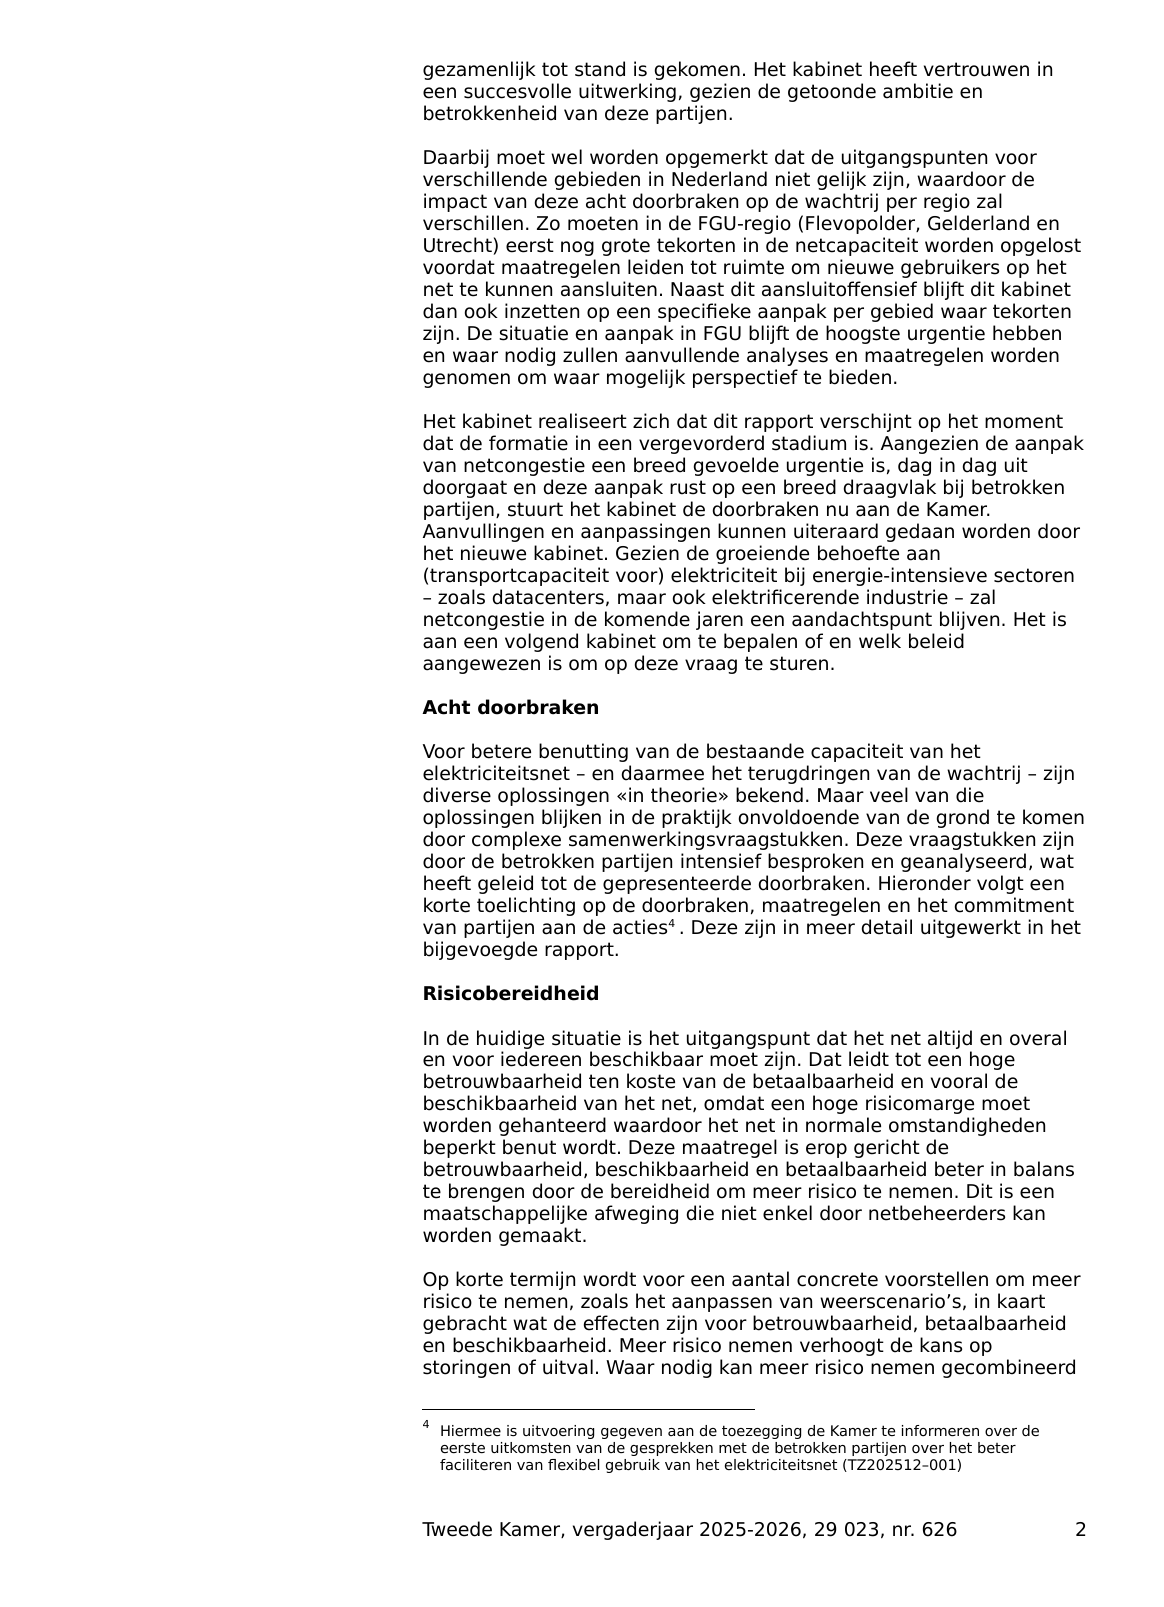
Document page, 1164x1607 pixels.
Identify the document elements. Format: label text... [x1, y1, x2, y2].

text Op korte termijn wordt voor een aantal concrete voorstellen om meer risico te nemen, zoals het aanpassen van weerscenario’s, in kaart gebracht wat de effecten zijn voor betrouwbaarheid, betaalbaarheid en beschikbaarheid. Meer risico nemen verhoogt de kans op storingen of uitval. Waar nodig kan meer risico nemen gecombineerd [422, 1269, 1087, 1379]
text Hiermee is uitvoering gegeven aan de toezegging de Kamer te informeren over de eerste uitkomsten van de gesprekken met de betrokken partijen over het beter faciliteren van flexibel gebruik van het elektriciteitsnet (TZ202512–001) [422, 1418, 1087, 1474]
subtitle Acht doorbraken [422, 697, 1087, 719]
text Voor betere benutting van de bestaande capaciteit van het elektriciteitsnet – en daarmee het terugdringen van de wachtrij – zijn diverse oplossingen «in theorie» bekend. Maar veel van die oplossingen blijken in de praktijk onvoldoende van de grond te komen door complexe samenwerkingsvraagstukken. Deze vraagstukken zijn door de betrokken partijen intensief besproken en geanalyseerd, wat heeft geleid tot de gepresenteerde doorbraken. Hieronder volgt een korte toelichting op de doorbraken, maatregelen en het commitment van partijen aan de acties. Deze zijn in meer detail uitgewerkt in het bijgevoegde rapport. [422, 741, 1087, 961]
text Daarbij moet wel worden opgemerkt dat de uitgangspunten voor verschillende gebieden in Nederland niet gelijk zijn, waardoor de impact van deze acht doorbraken op de wachtrij per regio zal verschillen. Zo moeten in de FGU-regio (Flevopolder, Gelderland en Utrecht) eerst nog grote tekorten in de netcapaciteit worden opgelost voordat maatregelen leiden tot ruimte om nieuwe gebruikers op het net te kunnen aansluiten. Naast dit aansluitoffensief blijft dit kabinet dan ook inzetten op een specifieke aanpak per gebied waar tekorten zijn. De situatie en aanpak in FGU blijft de hoogste urgentie hebben en waar nodig zullen aanvullende analyses en maatregelen worden genomen om waar mogelijk perspectief te bieden. [422, 147, 1087, 389]
subtitle Risicobereidheid [422, 983, 1087, 1005]
text gezamenlijk tot stand is gekomen. Het kabinet heeft vertrouwen in een succesvolle uitwerking, gezien de getoonde ambitie en betrokkenheid van deze partijen. [422, 59, 1087, 125]
text Het kabinet realiseert zich dat dit rapport verschijnt op het moment dat de formatie in een vergevorderd stadium is. Aangezien de aanpak van netcongestie een breed gevoelde urgentie is, dag in dag uit doorgaat en deze aanpak rust op een breed draagvlak bij betrokken partijen, stuurt het kabinet de doorbraken nu aan de Kamer. Aanvullingen en aanpassingen kunnen uiteraard gedaan worden door het nieuwe kabinet. Gezien de groeiende behoefte aan (transportcapaciteit voor) elektriciteit bij energie-intensieve sectoren – zoals datacenters, maar ook elektrificerende industrie – zal netcongestie in de komende jaren een aandachtspunt blijven. Het is aan een volgend kabinet om te bepalen of en welk beleid aangewezen is om op deze vraag te sturen. [422, 411, 1087, 675]
text In de huidige situatie is het uitgangspunt dat het net altijd en overal en voor iedereen beschikbaar moet zijn. Dat leidt tot een hoge betrouwbaarheid ten koste van de betaalbaarheid en vooral de beschikbaarheid van het net, omdat een hoge risicomarge moet worden gehanteerd waardoor het net in normale omstandigheden beperkt benut wordt. Deze maatregel is erop gericht de betrouwbaarheid, beschikbaarheid en betaalbaarheid beter in balans te brengen door de bereidheid om meer risico te nemen. Dit is een maatschappelijke afweging die niet enkel door netbeheerders kan worden gemaakt. [422, 1027, 1087, 1247]
